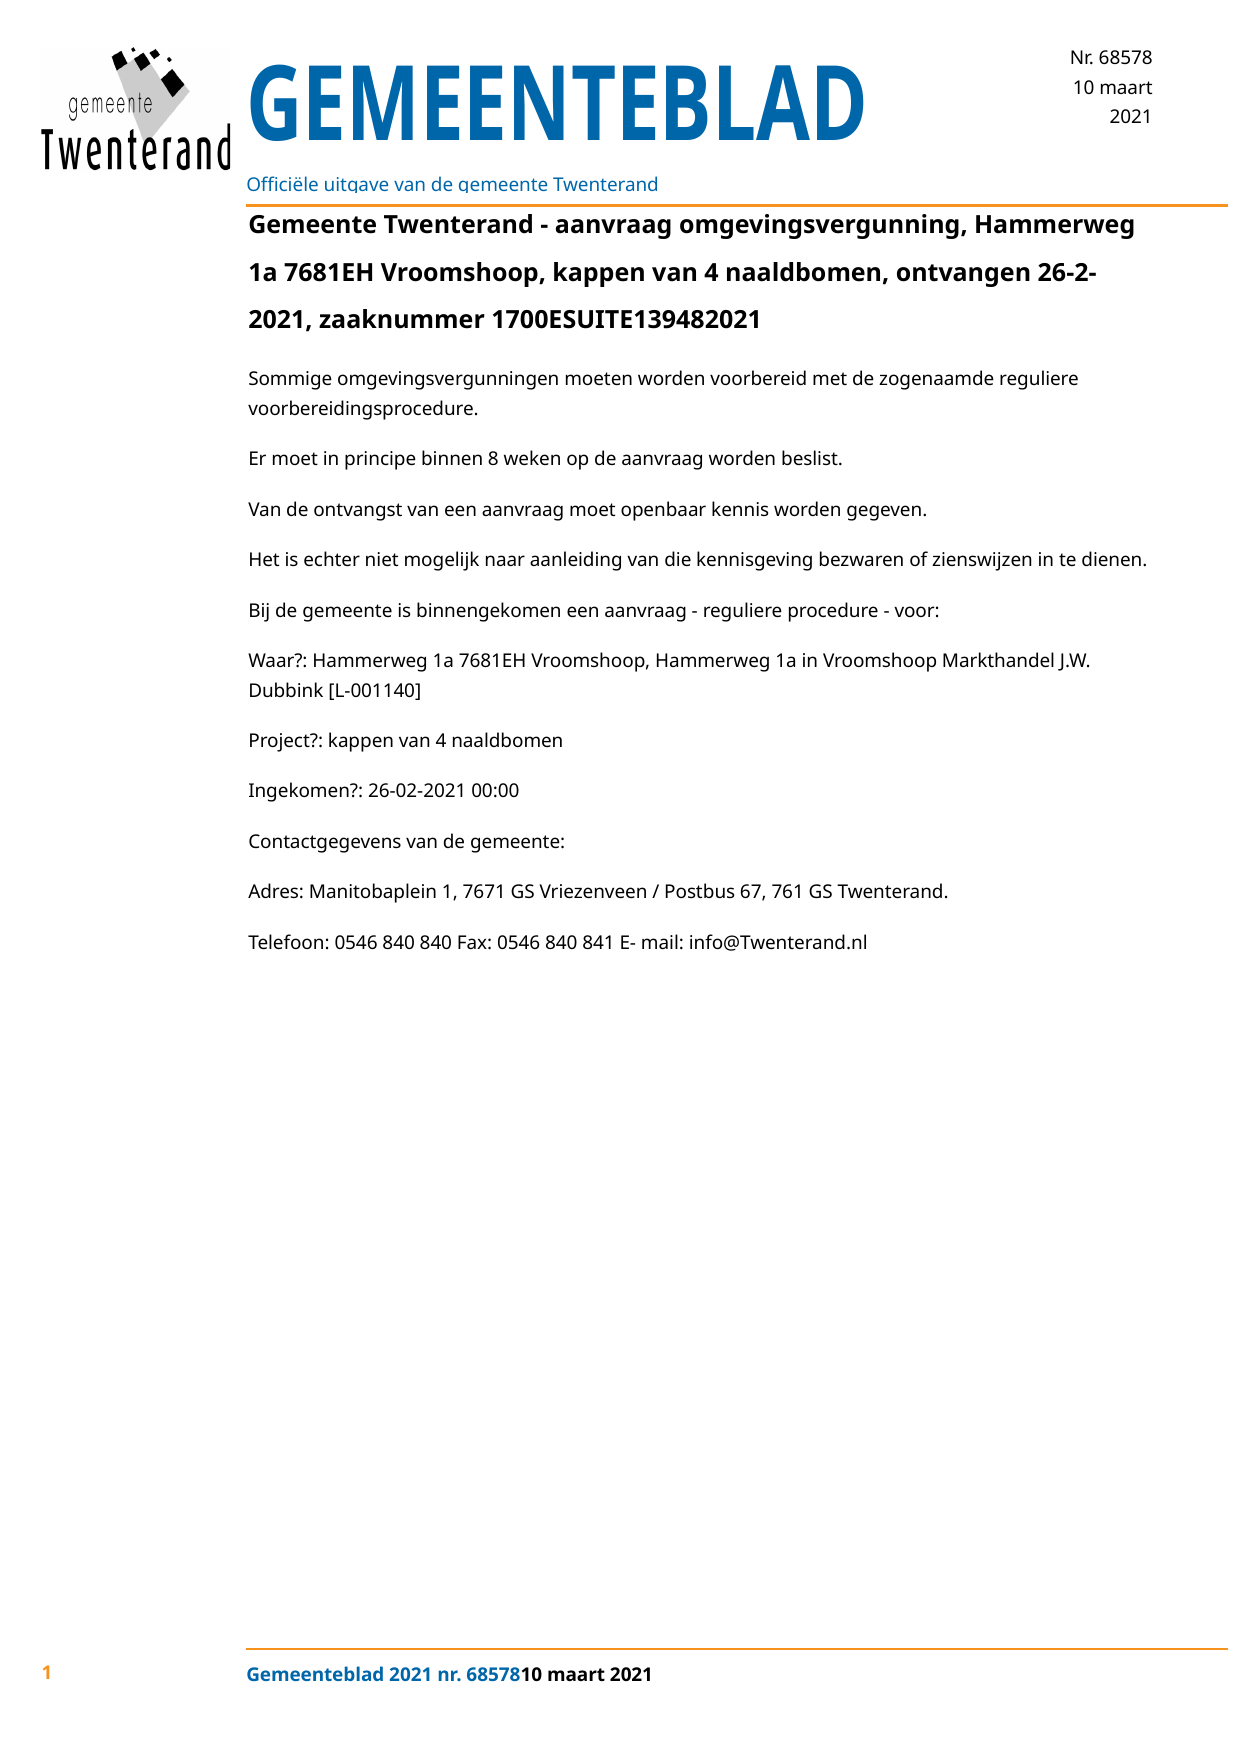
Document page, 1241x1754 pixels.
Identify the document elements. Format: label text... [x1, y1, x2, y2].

text Gemeente Twenterand - aanvraag omgevingsvergunning, Hammerweg 1a 7681EH Vroomshoop, kappen van 4 naaldbomen, ontvangen 26-2-2021, zaaknummer 1700ESUITE139482021 [248, 207, 1152, 336]
text Project?: kappen van 4 naaldbomen [248, 727, 1152, 753]
text Contactgegevens van de gemeente: [248, 828, 1152, 854]
text Sommige omgevingsvergunningen moeten worden voorbereid met de zogenaamde reguliere voorbereidingsprocedure. [248, 366, 1152, 421]
text Waar?: Hammerweg 1a 7681EH Vroomshoop, Hammerweg 1a in Vroomshoop Markthandel J.W. Dubbink [L-001140] [248, 647, 1152, 702]
text Het is echter niet mogelijk naar aanleiding van die kennisgeving bezwaren of zienswijzen in te dienen. [248, 546, 1152, 572]
text Van de ontvangst van een aanvraag moet openbaar kennis worden gegeven. [248, 496, 1152, 522]
text Adres: Manitobaplein 1, 7671 GS Vriezenveen / Postbus 67, 761 GS Twenterand. [248, 878, 1152, 904]
text Er moet in principe binnen 8 weken op de aanvraag worden beslist. [248, 446, 1152, 471]
text Ingekomen?: 26-02-2021 00:00 [248, 778, 1152, 803]
text Telefoon: 0546 840 840 Fax: 0546 840 841 E- mail: info@Twenterand.nl [248, 929, 1152, 954]
picture [41, 47, 231, 172]
text Bij de gemeente is binnengekomen een aanvraag - reguliere procedure - voor: [248, 597, 1152, 622]
